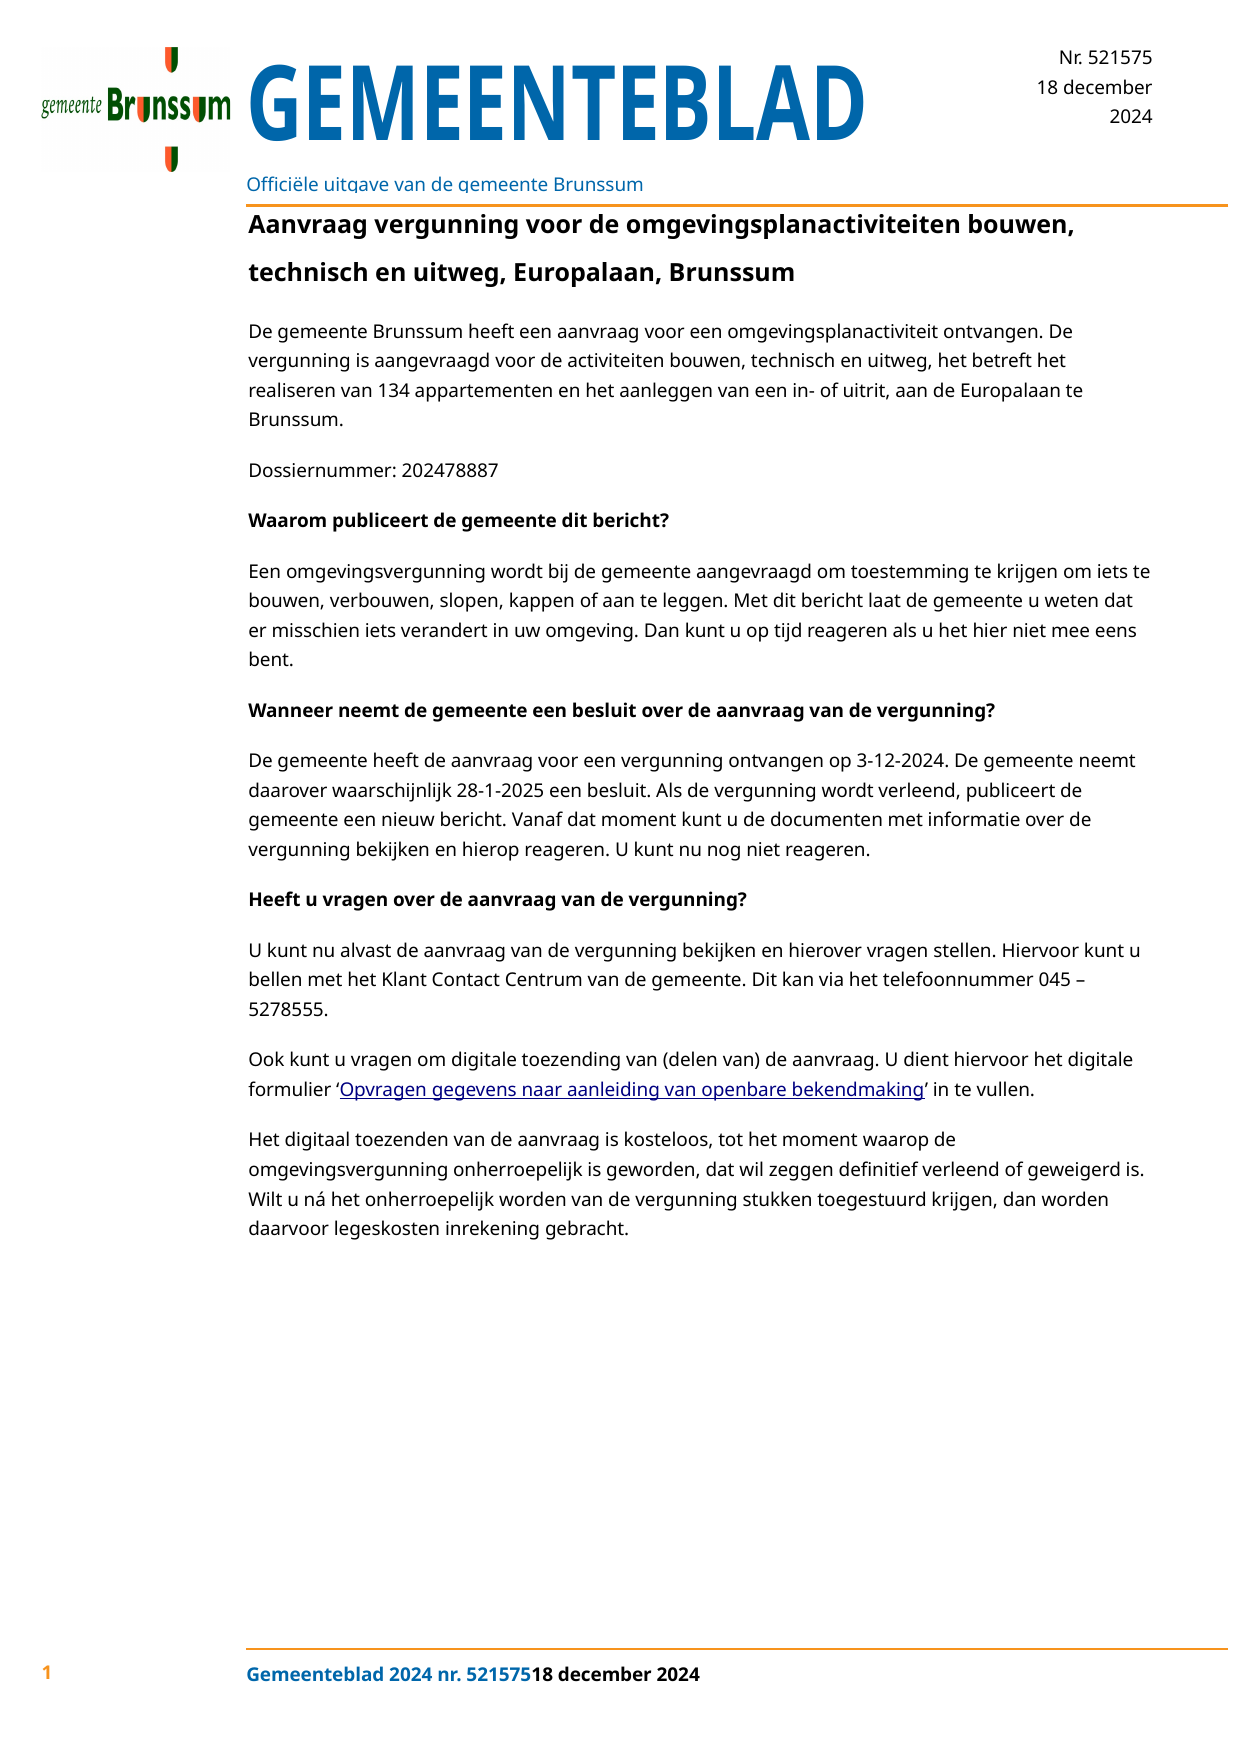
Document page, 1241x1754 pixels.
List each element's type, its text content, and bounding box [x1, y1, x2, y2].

text Ook kunt u vragen om digitale toezending van (delen van) de aanvraag. U dient hiervoor het digitale formulier ‘Opvragen gegevens naar aanleiding van openbare bekendmaking’ in te vullen. [248, 1047, 1152, 1102]
text Een omgevingsvergunning wordt bij de gemeente aangevraagd om toestemming te krijgen om iets te bouwen, verbouwen, slopen, kappen of aan te leggen. Met dit bericht laat de gemeente u weten dat er misschien iets verandert in uw omgeving. Dan kunt u op tijd reageren als u het hier niet mee eens bent. [248, 558, 1152, 672]
text Aanvraag vergunning voor de omgevingsplanactiviteiten bouwen, technisch en uitweg, Europalaan, Brunssum [248, 207, 1152, 288]
text U kunt nu alvast de aanvraag van de vergunning bekijken en hierover vragen stellen. Hiervoor kunt u bellen met het Klant Contact Centrum van de gemeente. Dit kan via het telefoonnummer 045 – 5278555. [248, 937, 1152, 1022]
picture [41, 47, 231, 172]
text Wanneer neemt de gemeente een besluit over de aanvraag van de vergunning? [248, 697, 1152, 723]
text Waarom publiceert de gemeente dit bericht? [248, 507, 1152, 533]
text Dossiernummer: 202478887 [248, 457, 1152, 483]
text Het digitaal toezenden van de aanvraag is kosteloos, tot het moment waarop de omgevingsvergunning onherroepelijk is geworden, dat wil zeggen definitief verleend of geweigerd is. Wilt u ná het onherroepelijk worden van de vergunning stukken toegestuurd krijgen, dan worden daarvoor legeskosten inrekening gebracht. [248, 1127, 1152, 1241]
text De gemeente Brunssum heeft een aanvraag voor een omgevingsplanactiviteit ontvangen. De vergunning is aangevraagd voor de activiteiten bouwen, technisch en uitweg, het betreft het realiseren van 134 appartementen en het aanleggen van een in- of uitrit, aan de Europalaan te Brunssum. [248, 318, 1152, 432]
text Heeft u vragen over de aanvraag van de vergunning? [248, 887, 1152, 912]
text De gemeente heeft de aanvraag voor een vergunning ontvangen op 3-12-2024. De gemeente neemt daarover waarschijnlijk 28-1-2025 een besluit. Als de vergunning wordt verleend, publiceert de gemeente een nieuw bericht. Vanaf dat moment kunt u de documenten met informatie over de vergunning bekijken en hierop reageren. U kunt nu nog niet reageren. [248, 747, 1152, 862]
